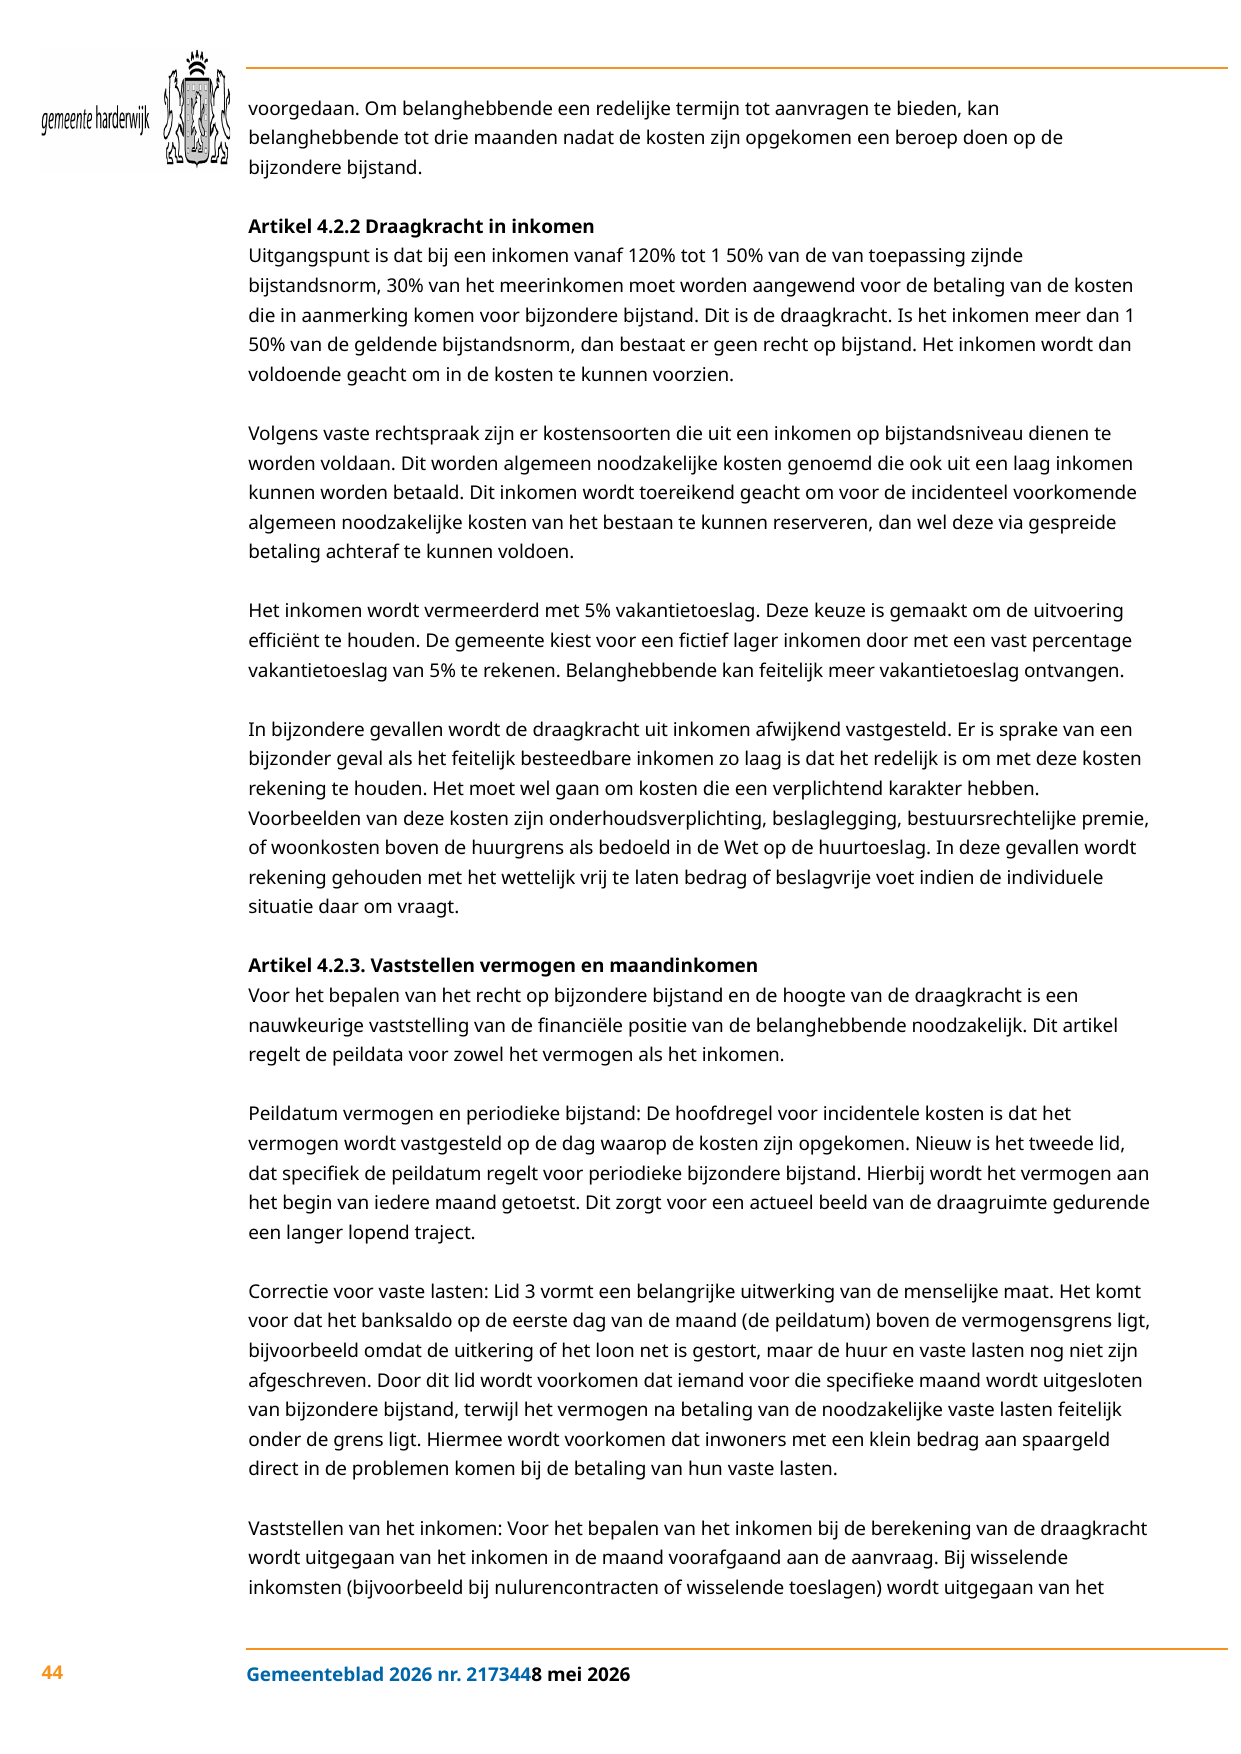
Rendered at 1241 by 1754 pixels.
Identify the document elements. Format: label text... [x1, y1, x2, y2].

text Artikel 4.2.2 Draagkracht in inkomen [248, 213, 1152, 239]
text Vaststellen van het inkomen: Voor het bepalen van het inkomen bij de berekening van de draagkracht wordt uitgegaan van het inkomen in de maand voorafgaand aan de aanvraag. Bij wisselende inkomsten (bijvoorbeeld bij nulurencontracten of wisselende toeslagen) wordt uitgegaan van het [248, 1515, 1152, 1600]
text Peildatum vermogen en periodieke bijstand: De hoofdregel voor incidentele kosten is dat het vermogen wordt vastgesteld op de dag waarop de kosten zijn opgekomen. Nieuw is het tweede lid, dat specifiek de peildatum regelt voor periodieke bijzondere bijstand. Hierbij wordt het vermogen aan het begin van iedere maand getoetst. Dit zorgt voor een actueel beeld van de draagruimte gedurende een langer lopend traject. [248, 1101, 1152, 1245]
text In bijzondere gevallen wordt de draagkracht uit inkomen afwijkend vastgesteld. Er is sprake van een bijzonder geval als het feitelijk besteedbare inkomen zo laag is dat het redelijk is om met deze kosten rekening te houden. Het moet wel gaan om kosten die een verplichtend karakter hebben. Voorbeelden van deze kosten zijn onderhoudsverplichting, beslaglegging, bestuursrechtelijke premie, of woonkosten boven de huurgrens als bedoeld in de Wet op de huurtoeslag. In deze gevallen wordt rekening gehouden met het wettelijk vrij te laten bedrag of beslagvrije voet indien de individuele situatie daar om vraagt. [248, 716, 1152, 919]
text Artikel 4.2.3. Vaststellen vermogen en maandinkomen [248, 953, 1152, 978]
text Correctie voor vaste lasten: Lid 3 vormt een belangrijke uitwerking van de menselijke maat. Het komt voor dat het banksaldo op de eerste dag van de maand (de peildatum) boven de vermogensgrens ligt, bijvoorbeeld omdat de uitkering of het loon net is gestort, maar de huur en vaste lasten nog niet zijn afgeschreven. Door dit lid wordt voorkomen dat iemand voor die specifieke maand wordt uitgesloten van bijzondere bijstand, terwijl het vermogen na betaling van de noodzakelijke vaste lasten feitelijk onder de grens ligt. Hiermee wordt voorkomen dat inwoners met een klein bedrag aan spaargeld direct in de problemen komen bij de betaling van hun vaste lasten. [248, 1278, 1152, 1481]
picture [41, 47, 231, 172]
text voorgedaan. Om belanghebbende een redelijke termijn tot aanvragen te bieden, kan belanghebbende tot drie maanden nadat de kosten zijn opgekomen een beroep doen op de bijzondere bijstand. [248, 95, 1152, 180]
text Het inkomen wordt vermeerderd met 5% vakantietoeslag. Deze keuze is gemaakt om de uitvoering efficiënt te houden. De gemeente kiest voor een fictief lager inkomen door met een vast percentage vakantietoeslag van 5% te rekenen. Belanghebbende kan feitelijk meer vakantietoeslag ontvangen. [248, 598, 1152, 683]
text Volgens vaste rechtspraak zijn er kostensoorten die uit een inkomen op bijstandsniveau dienen te worden voldaan. Dit worden algemeen noodzakelijke kosten genoemd die ook uit een laag inkomen kunnen worden betaald. Dit inkomen wordt toereikend geacht om voor de incidenteel voorkomende algemeen noodzakelijke kosten van het bestaan te kunnen reserveren, dan wel deze via gespreide betaling achteraf te kunnen voldoen. [248, 420, 1152, 564]
text Voor het bepalen van het recht op bijzondere bijstand en de hoogte van de draagkracht is een nauwkeurige vaststelling van de financiële positie van de belanghebbende noodzakelijk. Dit artikel regelt de peildata voor zowel het vermogen als het inkomen. [248, 982, 1152, 1067]
text Uitgangspunt is dat bij een inkomen vanaf 120% tot 1 50% van de van toepassing zijnde bijstandsnorm, 30% van het meerinkomen moet worden aangewend voor de betaling van de kosten die in aanmerking komen voor bijzondere bijstand. Dit is de draagkracht. Is het inkomen meer dan 1 50% van de geldende bijstandsnorm, dan bestaat er geen recht op bijstand. Het inkomen wordt dan voldoende geacht om in de kosten te kunnen voorzien. [248, 243, 1152, 387]
